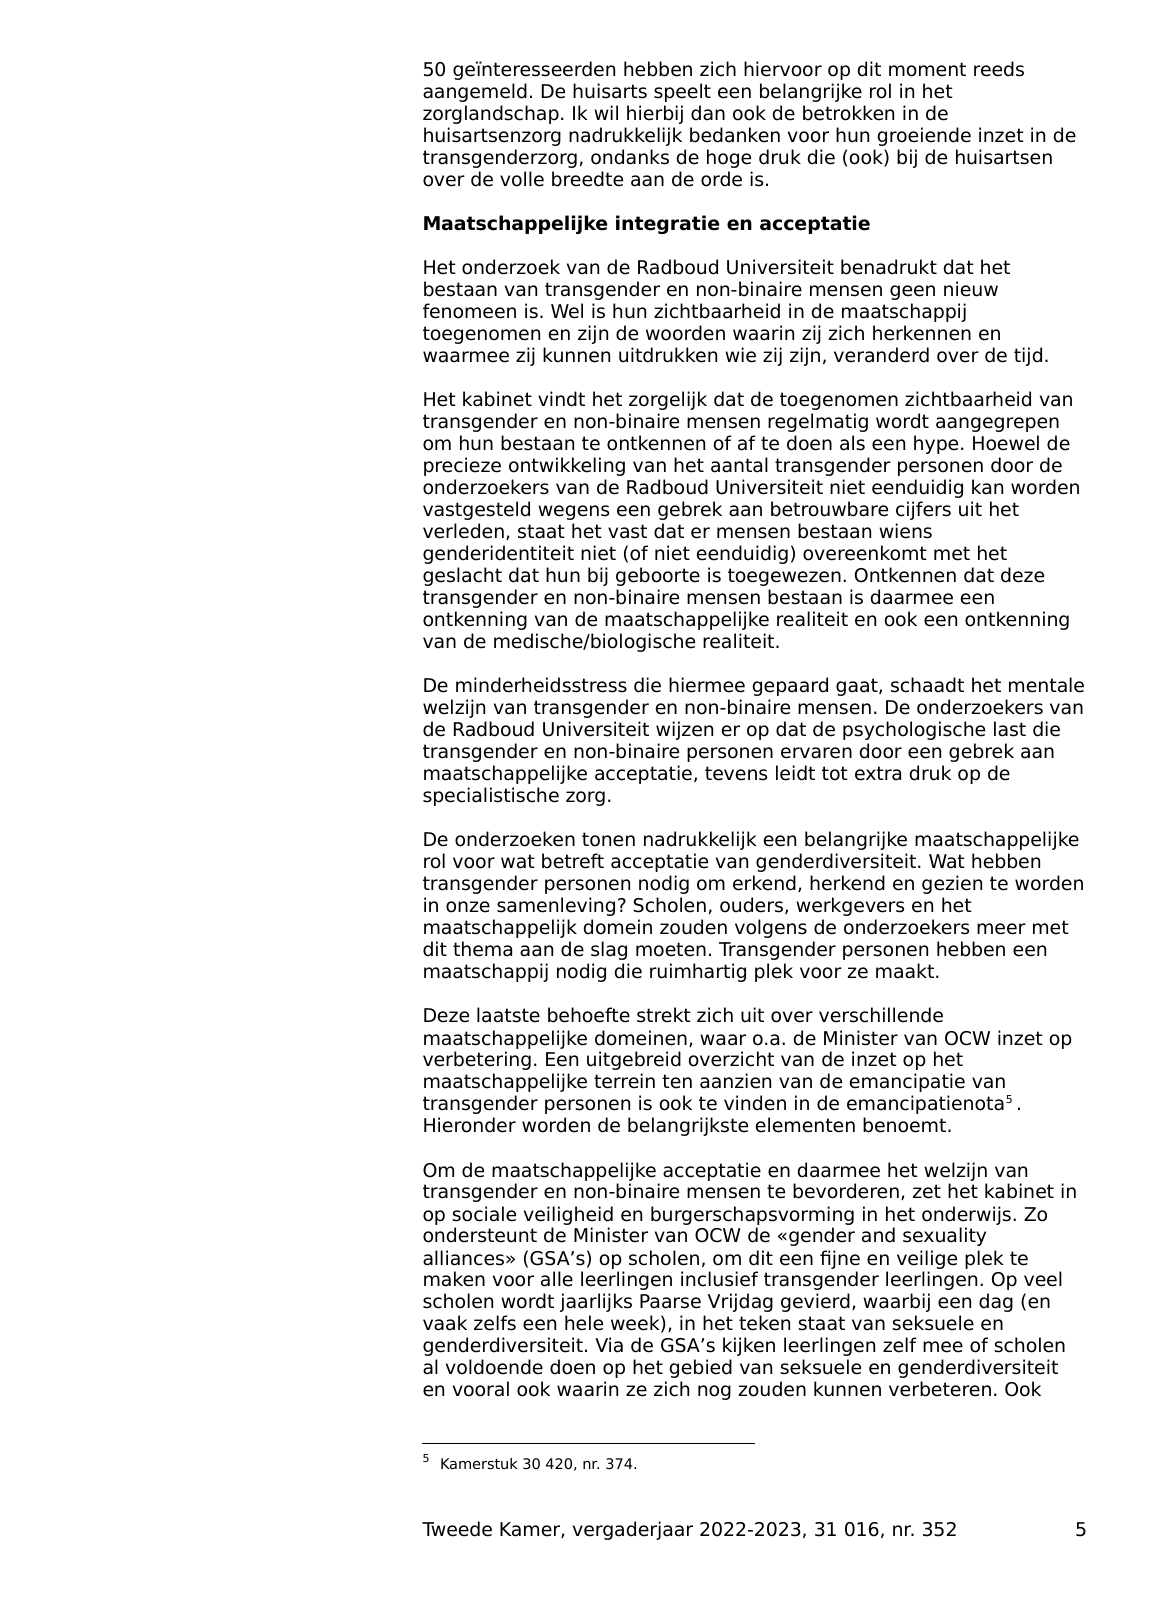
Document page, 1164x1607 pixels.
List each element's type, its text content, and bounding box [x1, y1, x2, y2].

text Deze laatste behoefte strekt zich uit over verschillende maatschappelijke domeinen, waar o.a. de Minister van OCW inzet op verbetering. Een uitgebreid overzicht van de inzet op het maatschappelijke terrein ten aanzien van de emancipatie van transgender personen is ook te vinden in de emancipatienota. Hieronder worden de belangrijkste elementen benoemt. [422, 1005, 1087, 1137]
text De minderheidsstress die hiermee gepaard gaat, schaadt het mentale welzijn van transgender en non-binaire mensen. De onderzoekers van de Radboud Universiteit wijzen er op dat de psychologische last die transgender en non-binaire personen ervaren door een gebrek aan maatschappelijke acceptatie, tevens leidt tot extra druk op de specialistische zorg. [422, 675, 1087, 807]
text Het kabinet vindt het zorgelijk dat de toegenomen zichtbaarheid van transgender en non-binaire mensen regelmatig wordt aangegrepen om hun bestaan te ontkennen of af te doen als een hype. Hoewel de precieze ontwikkeling van het aantal transgender personen door de onderzoekers van de Radboud Universiteit niet eenduidig kan worden vastgesteld wegens een gebrek aan betrouwbare cijfers uit het verleden, staat het vast dat er mensen bestaan wiens genderidentiteit niet (of niet eenduidig) overeenkomt met het geslacht dat hun bij geboorte is toegewezen. Ontkennen dat deze transgender en non-binaire mensen bestaan is daarmee een ontkenning van de maatschappelijke realiteit en ook een ontkenning van de medische/biologische realiteit. [422, 389, 1087, 653]
text 50 geïnteresseerden hebben zich hiervoor op dit moment reeds aangemeld. De huisarts speelt een belangrijke rol in het zorglandschap. Ik wil hierbij dan ook de betrokken in de huisartsenzorg nadrukkelijk bedanken voor hun groeiende inzet in de transgenderzorg, ondanks de hoge druk die (ook) bij de huisartsen over de volle breedte aan de orde is. [422, 59, 1087, 191]
text Om de maatschappelijke acceptatie en daarmee het welzijn van transgender en non-binaire mensen te bevorderen, zet het kabinet in op sociale veiligheid en burgerschapsvorming in het onderwijs. Zo ondersteunt de Minister van OCW de «gender and sexuality alliances» (GSA’s) op scholen, om dit een fijne en veilige plek te maken voor alle leerlingen inclusief transgender leerlingen. Op veel scholen wordt jaarlijks Paarse Vrijdag gevierd, waarbij een dag (en vaak zelfs een hele week), in het teken staat van seksuele en genderdiversiteit. Via de GSA’s kijken leerlingen zelf mee of scholen al voldoende doen op het gebied van seksuele en genderdiversiteit en vooral ook waarin ze zich nog zouden kunnen verbeteren. Ook [422, 1159, 1087, 1401]
text Kamerstuk 30 420, nr. 374. [422, 1452, 1087, 1474]
text De onderzoeken tonen nadrukkelijk een belangrijke maatschappelijke rol voor wat betreft acceptatie van genderdiversiteit. Wat hebben transgender personen nodig om erkend, herkend en gezien te worden in onze samenleving? Scholen, ouders, werkgevers en het maatschappelijk domein zouden volgens de onderzoekers meer met dit thema aan de slag moeten. Transgender personen hebben een maatschappij nodig die ruimhartig plek voor ze maakt. [422, 829, 1087, 983]
text Het onderzoek van de Radboud Universiteit benadrukt dat het bestaan van transgender en non-binaire mensen geen nieuw fenomeen is. Wel is hun zichtbaarheid in de maatschappij toegenomen en zijn de woorden waarin zij zich herkennen en waarmee zij kunnen uitdrukken wie zij zijn, veranderd over de tijd. [422, 257, 1087, 367]
subtitle Maatschappelijke integratie en acceptatie [422, 213, 1087, 235]
